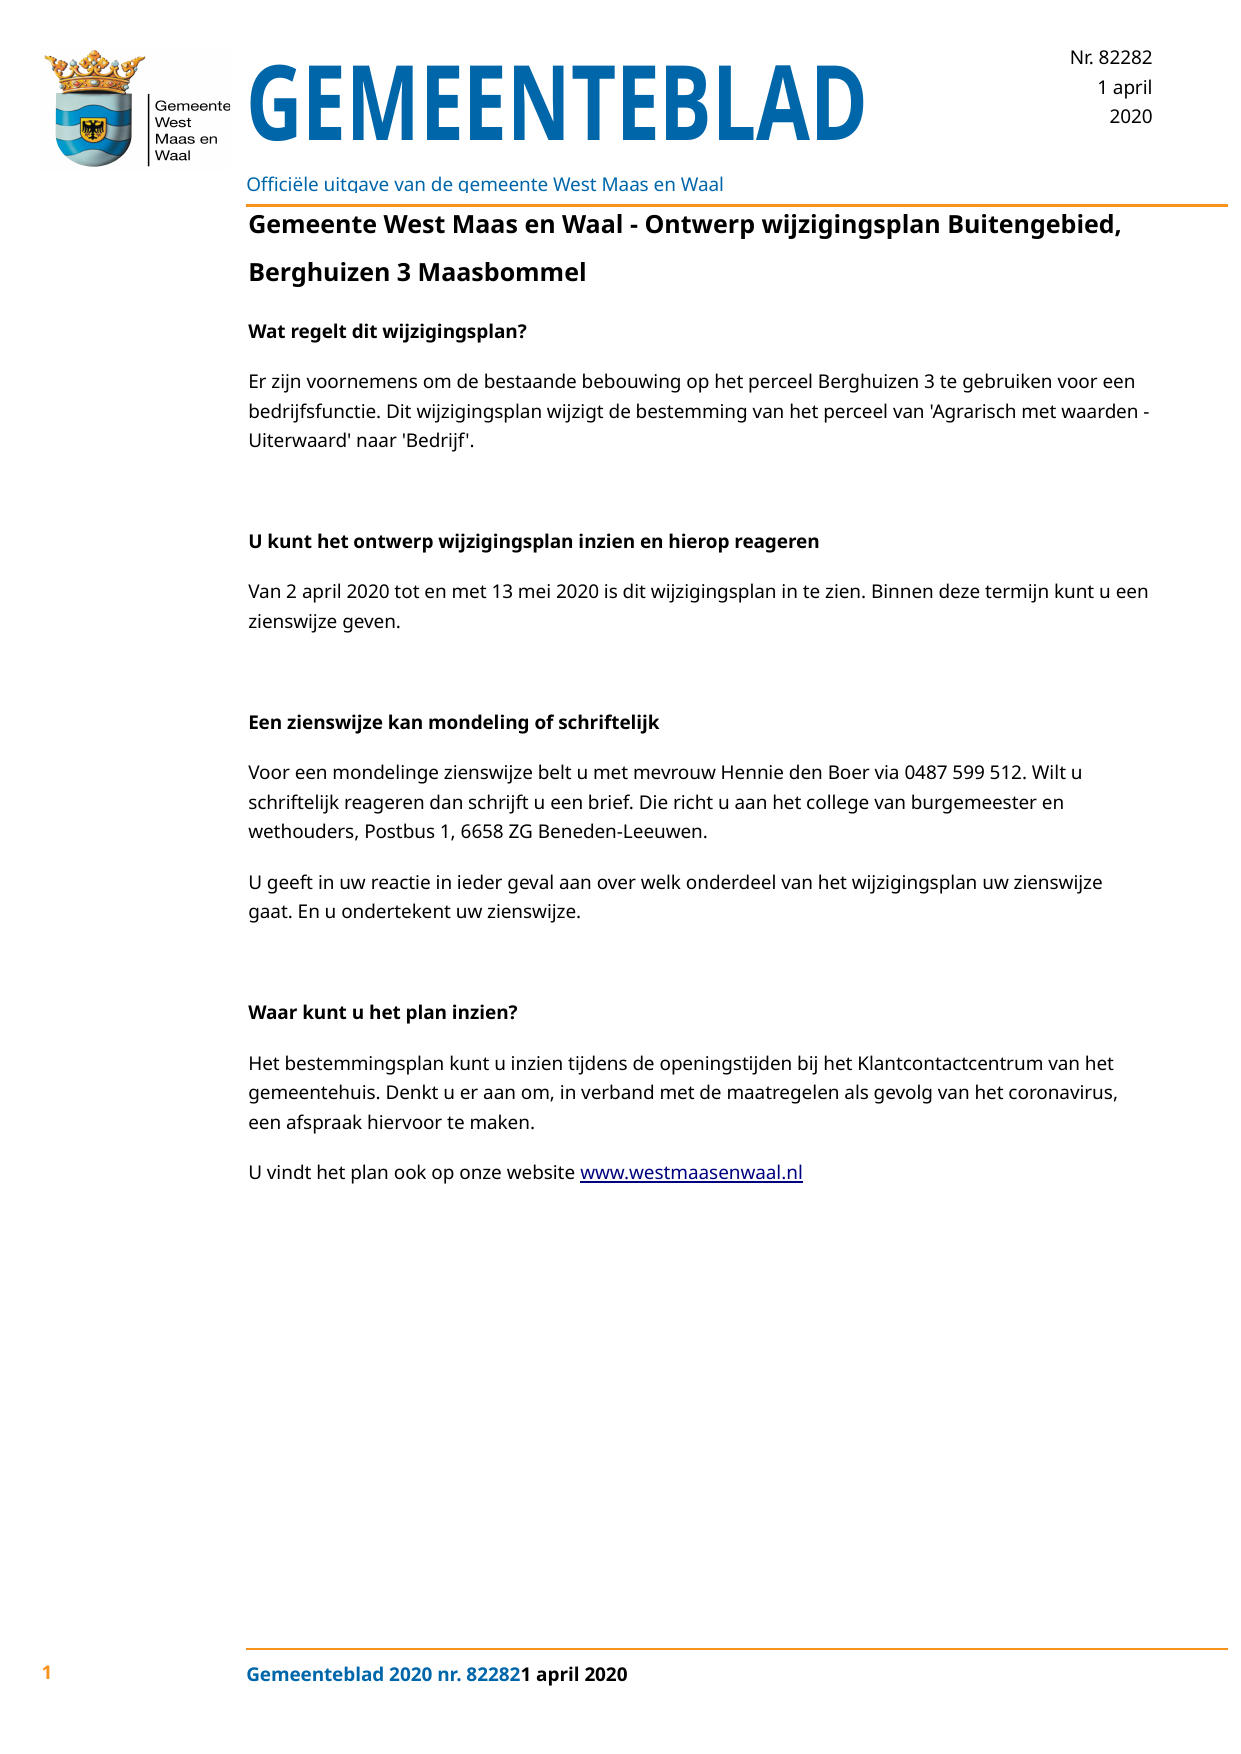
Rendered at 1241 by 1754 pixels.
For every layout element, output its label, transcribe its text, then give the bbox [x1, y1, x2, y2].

text Er zijn voornemens om de bestaande bebouwing op het perceel Berghuizen 3 te gebruiken voor een bedrijfsfunctie. Dit wijzigingsplan wijzigt de bestemming van het perceel van 'Agrarisch met waarden - Uiterwaard' naar 'Bedrijf'. [248, 368, 1152, 453]
picture [41, 47, 231, 172]
text Van 2 april 2020 tot en met 13 mei 2020 is dit wijzigingsplan in te zien. Binnen deze termijn kunt u een zienswijze geven. [248, 579, 1152, 634]
text Gemeente West Maas en Waal - Ontwerp wijzigingsplan Buitengebied, Berghuizen 3 Maasbommel [248, 207, 1152, 288]
text Voor een mondelinge zienswijze belt u met mevrouw Hennie den Boer via 0487 599 512. Wilt u schriftelijk reageren dan schrijft u een brief. Die richt u aan het college van burgemeester en wethouders, Postbus 1, 6658 ZG Beneden-Leeuwen. [248, 759, 1152, 844]
text U geeft in uw reactie in ieder geval aan over welk onderdeel van het wijzigingsplan uw zienswijze gaat. En u ondertekent uw zienswijze. [248, 869, 1152, 924]
text U vindt het plan ook op onze website www.westmaasenwaal.nl [248, 1159, 1152, 1185]
text U kunt het ontwerp wijzigingsplan inzien en hierop reageren [248, 528, 1152, 554]
text Waar kunt u het plan inzien? [248, 999, 1152, 1025]
text Wat regelt dit wijzigingsplan? [248, 318, 1152, 344]
text Het bestemmingsplan kunt u inzien tijdens de openingstijden bij het Klantcontactcentrum van het gemeentehuis. Denkt u er aan om, in verband met de maatregelen als gevolg van het coronavirus, een afspraak hiervoor te maken. [248, 1050, 1152, 1135]
text Een zienswijze kan mondeling of schriftelijk [248, 709, 1152, 735]
